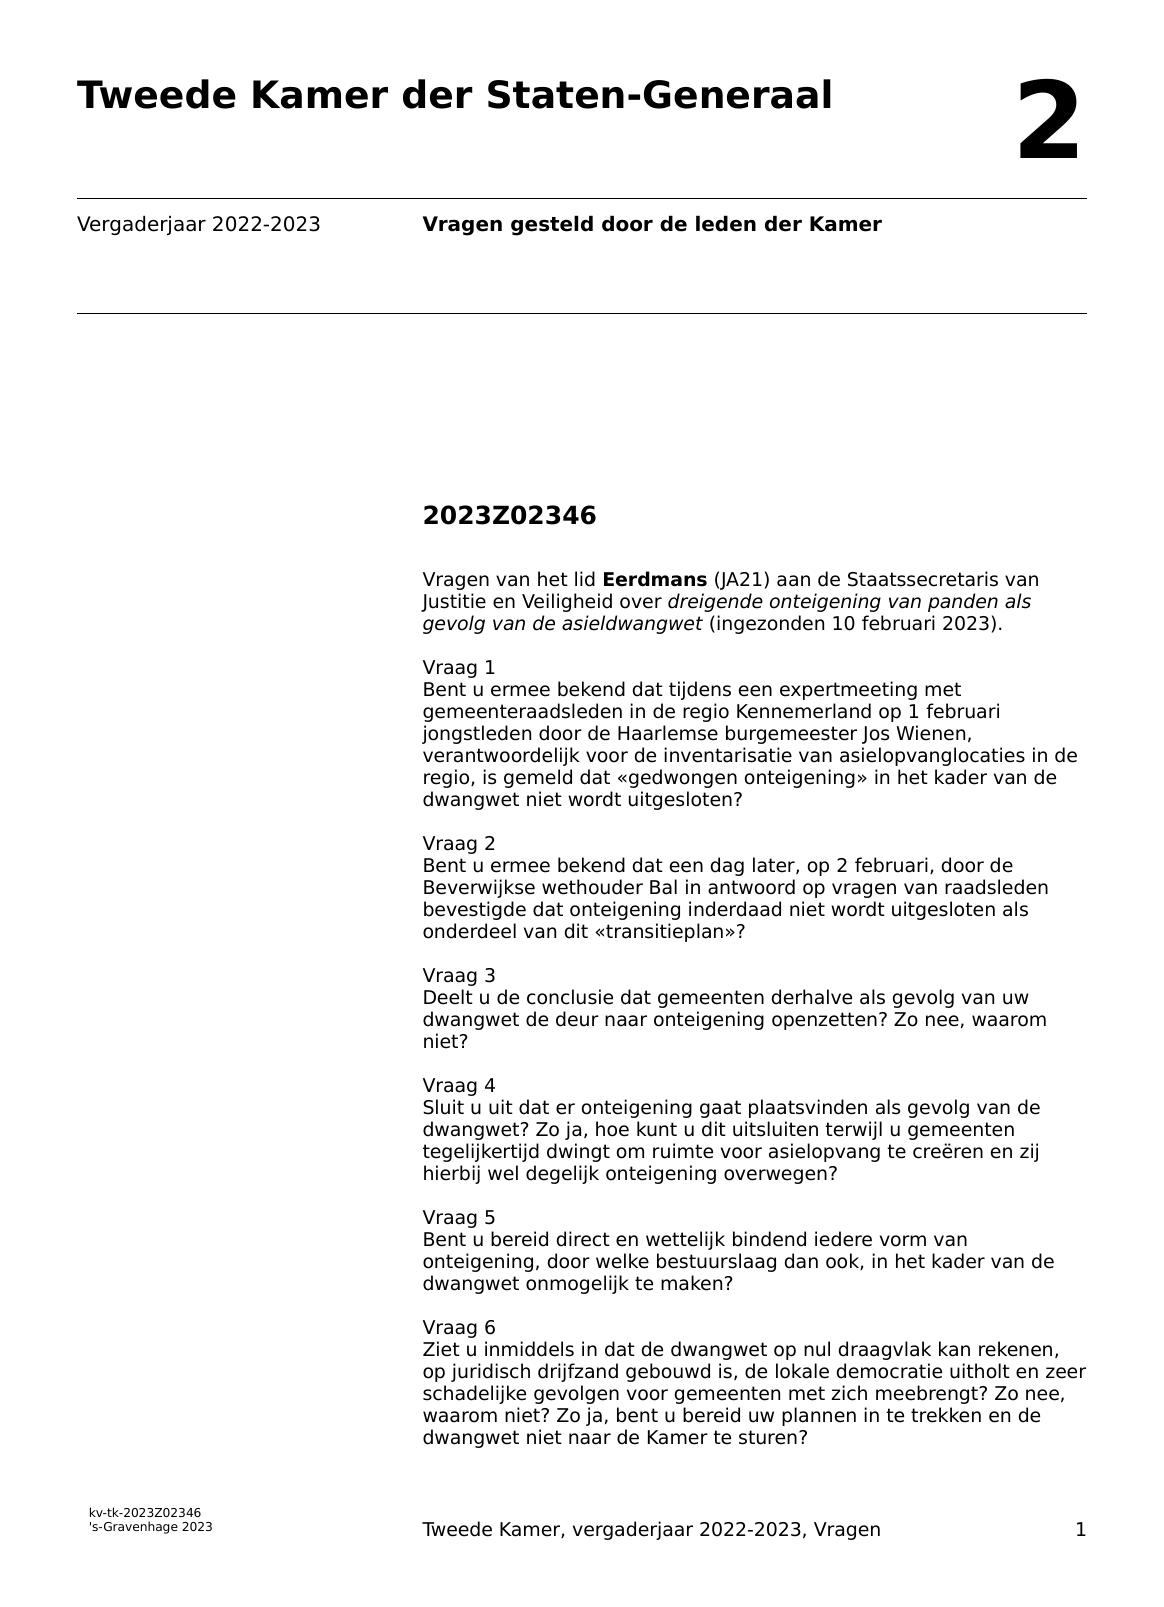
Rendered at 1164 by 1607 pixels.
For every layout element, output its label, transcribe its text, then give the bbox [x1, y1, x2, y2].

text Sluit u uit dat er onteigening gaat plaatsvinden als gevolg van de dwangwet? Zo ja, hoe kunt u dit uitsluiten terwijl u gemeenten tegelijkertijd dwingt om ruimte voor asielopvang te creëren en zij hierbij wel degelijk onteigening overwegen? [422, 1097, 1087, 1185]
text Vraag 4 [422, 1075, 1087, 1097]
text Vragen van het lid Eerdmans (JA21) aan de Staatssecretaris van Justitie en Veiligheid over dreigende onteigening van panden als gevolg van de asieldwangwet (ingezonden 10 februari 2023). [422, 569, 1087, 635]
table_header Tweede Kamer der Staten-Generaal [77, 59, 886, 198]
text Deelt u de conclusie dat gemeenten derhalve als gevolg van uw dwangwet de deur naar onteigening openzetten? Zo nee, waarom niet? [422, 987, 1087, 1053]
table_cell Vragen gesteld door de leden der Kamer [422, 199, 1087, 313]
text Bent u bereid direct en wettelijk bindend iedere vorm van onteigening, door welke bestuurslaag dan ook, in het kader van de dwangwet onmogelijk te maken? [422, 1229, 1087, 1295]
text 's-Gravenhage 2023 [88, 1520, 323, 1534]
table_header 2 [886, 59, 1087, 198]
text Vraag 3 [422, 965, 1087, 987]
text Vraag 6 [422, 1317, 1087, 1339]
text Bent u ermee bekend dat een dag later, op 2 februari, door de Beverwijkse wethouder Bal in antwoord op vragen van raadsleden bevestigde dat onteigening inderdaad niet wordt uitgesloten als onderdeel van dit «transitieplan»? [422, 855, 1087, 943]
table_cell Vergaderjaar 2022-2023 [77, 199, 422, 313]
text Ziet u inmiddels in dat de dwangwet op nul draagvlak kan rekenen, op juridisch drijfzand gebouwd is, de lokale democratie uitholt en zeer schadelijke gevolgen voor gemeenten met zich meebrengt? Zo nee, waarom niet? Zo ja, bent u bereid uw plannen in te trekken en de dwangwet niet naar de Kamer te sturen? [422, 1339, 1087, 1449]
text Bent u ermee bekend dat tijdens een expertmeeting met gemeenteraadsleden in de regio Kennemerland op 1 februari jongstleden door de Haarlemse burgemeester Jos Wienen, verantwoordelijk voor de inventarisatie van asielopvanglocaties in de regio, is gemeld dat «gedwongen onteigening» in het kader van de dwangwet niet wordt uitgesloten? [422, 679, 1087, 811]
text Vraag 2 [422, 833, 1087, 855]
text kv-tk-2023Z02346 [88, 1506, 323, 1520]
text Vraag 5 [422, 1207, 1087, 1229]
text 2023Z02346 [422, 501, 1087, 531]
text Vraag 1 [422, 657, 1087, 679]
